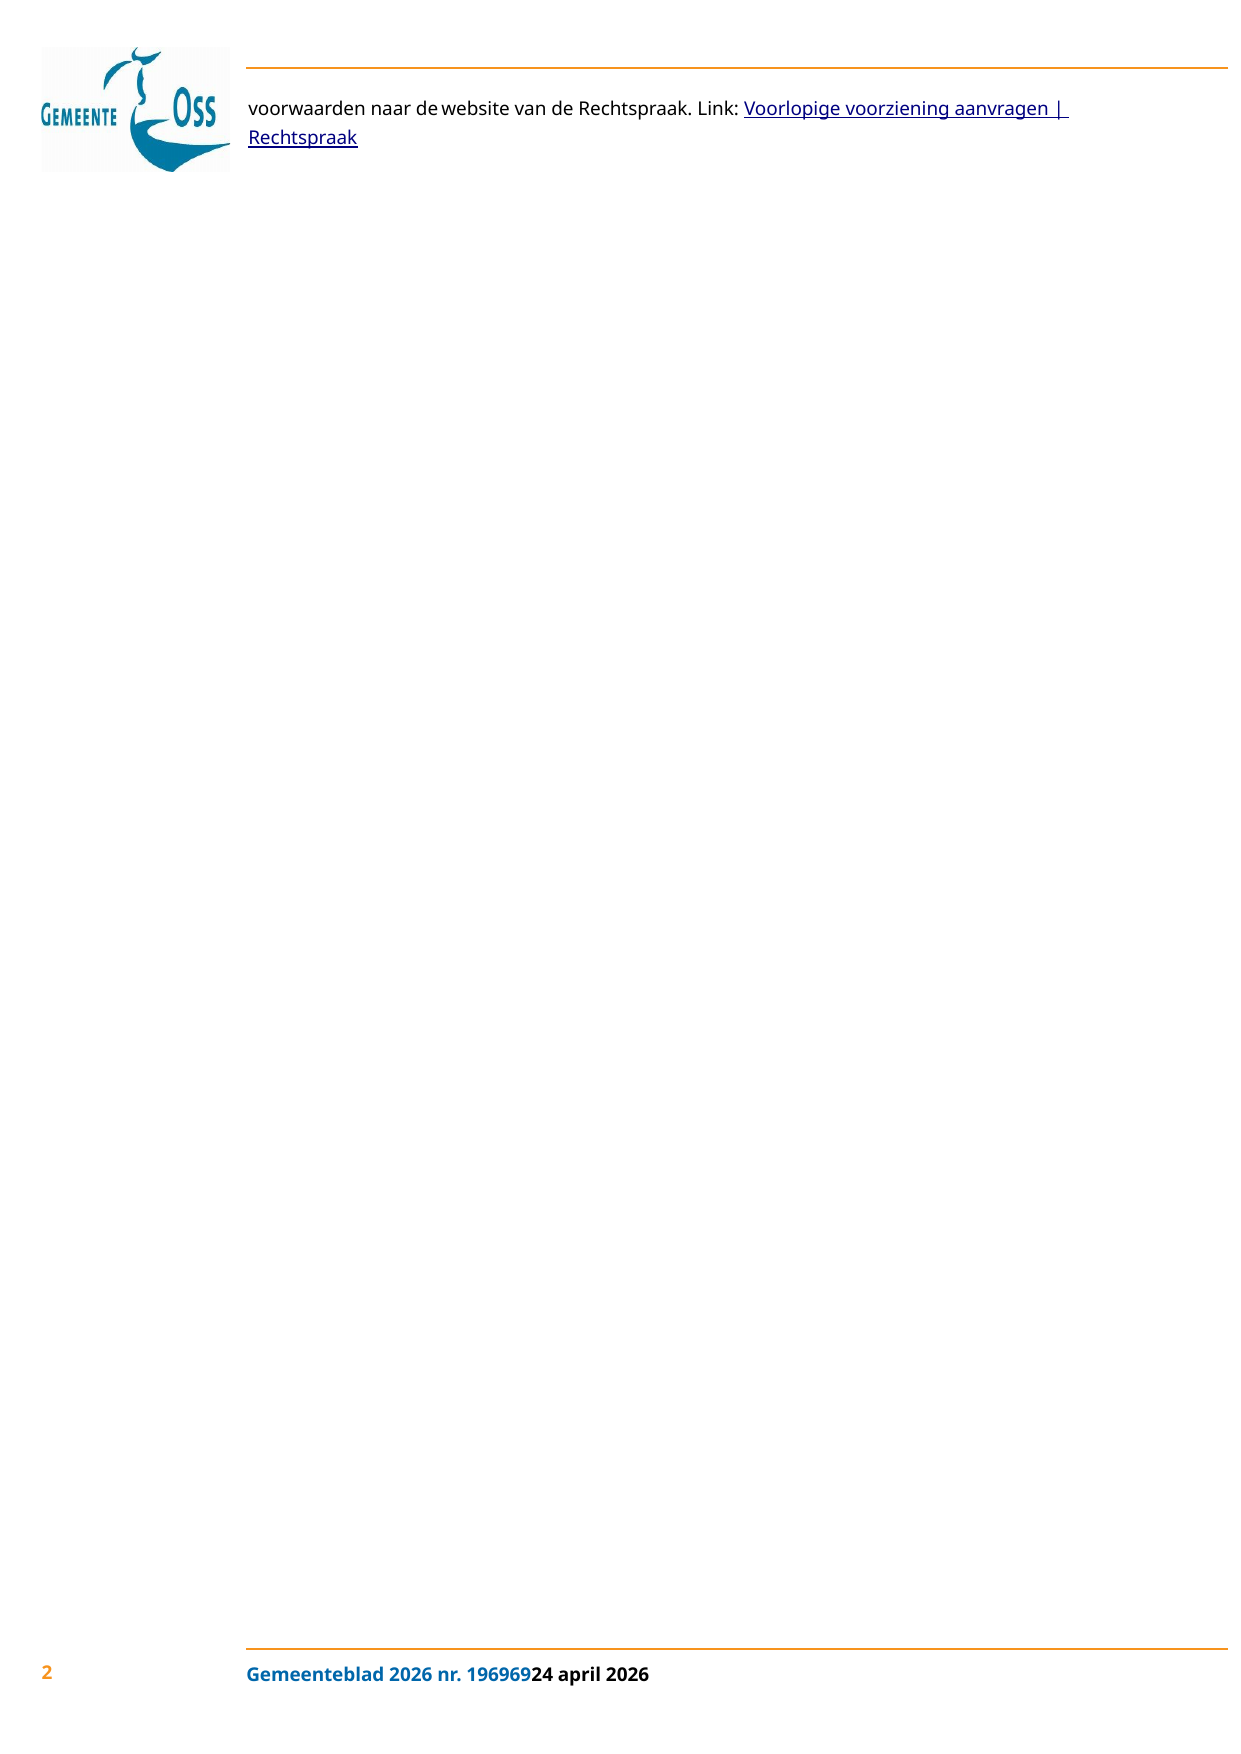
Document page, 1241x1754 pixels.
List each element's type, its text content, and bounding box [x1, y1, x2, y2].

text voorwaarden naar de website van de Rechtspraak. Link: Voorlopige voorziening aanvragen | Rechtspraak [248, 95, 1152, 150]
picture [41, 47, 231, 172]
